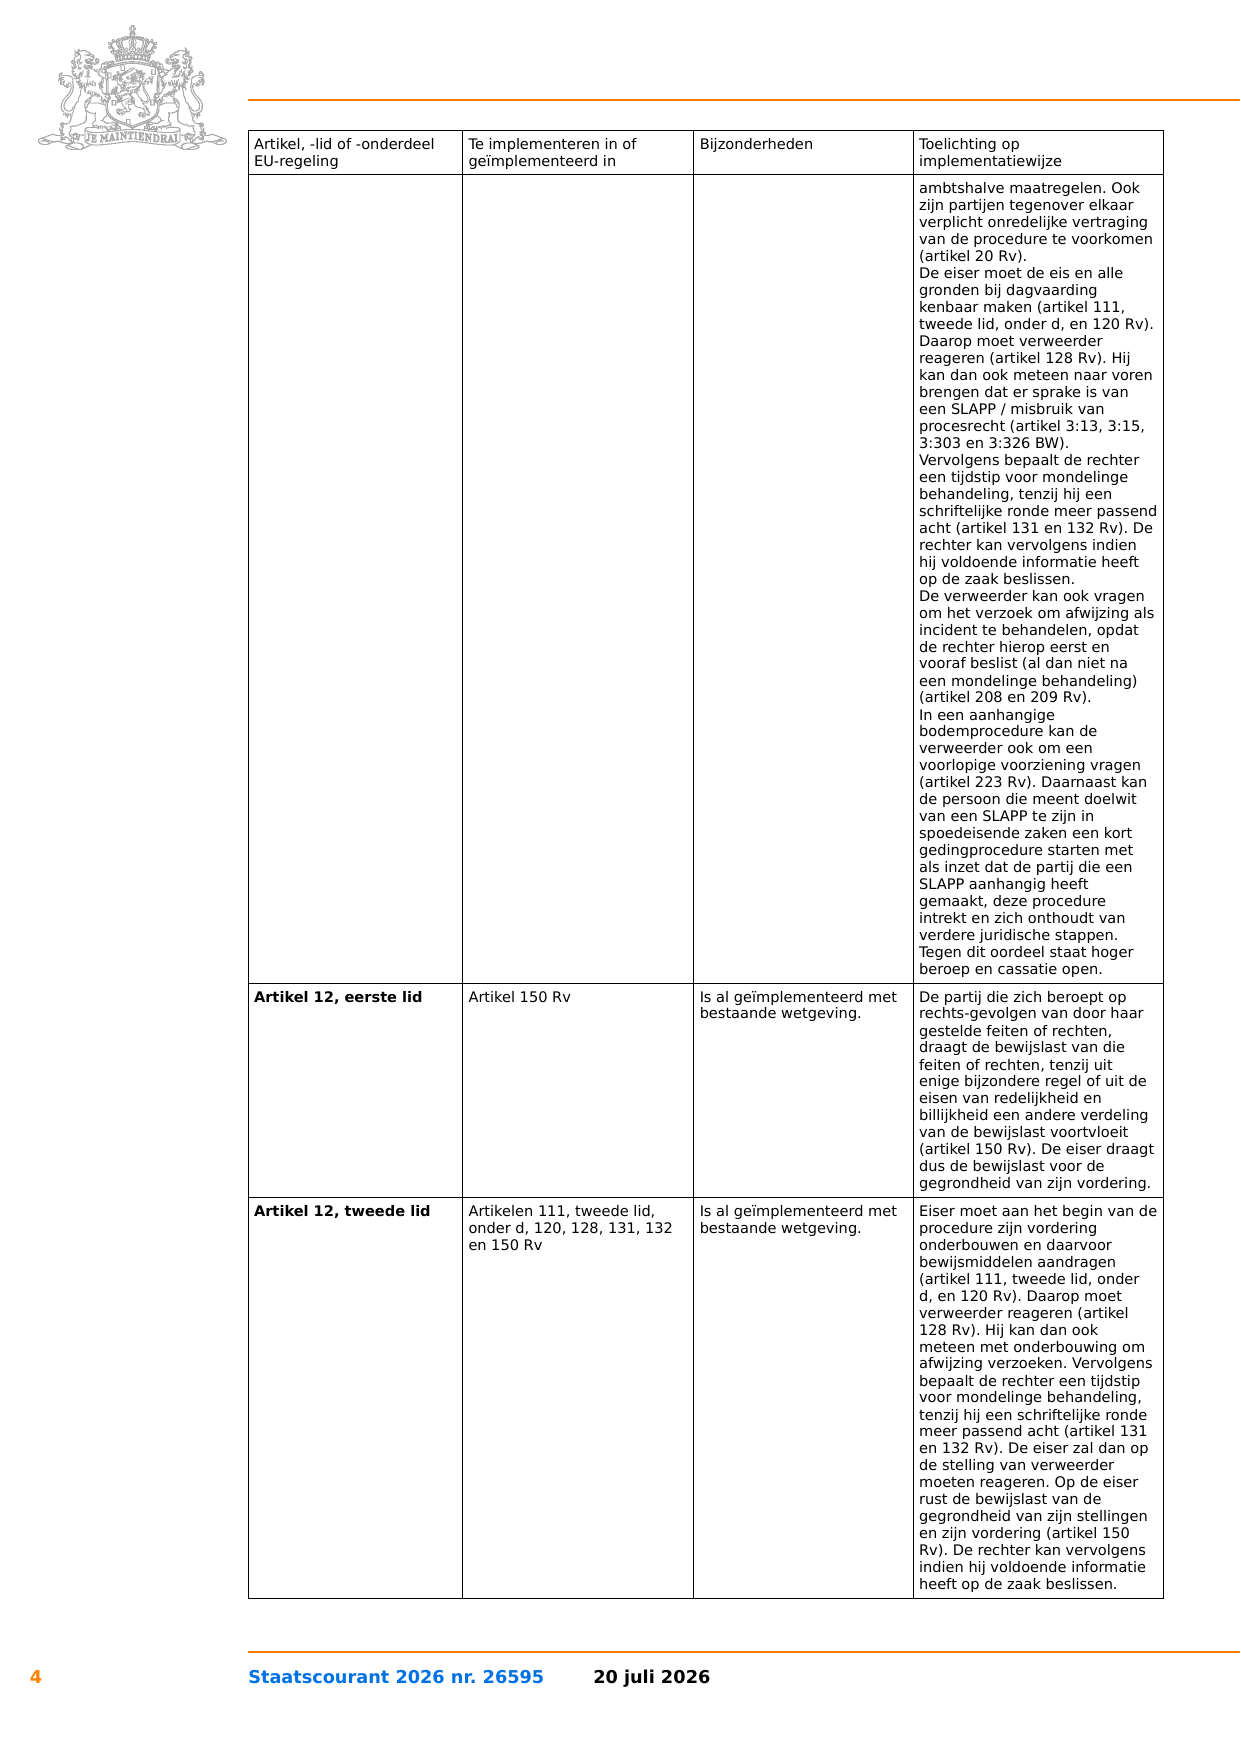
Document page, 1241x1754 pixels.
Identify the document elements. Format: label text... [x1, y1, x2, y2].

table_header Te implementeren in of geïmplementeerd in [463, 131, 693, 174]
table_header Bijzonderheden [694, 131, 913, 174]
table_cell [463, 175, 693, 983]
table_cell De partij die zich beroept op rechts-gevolgen van door haar gestelde feiten of rechten, draagt de bewijslast van die feiten of rechten, tenzij uit enige bijzondere regel of uit de eisen van redelijkheid en billijkheid een andere verdeling van de bewijslast voortvloeit (artikel 150 Rv). De eiser draagt dus de bewijslast voor de gegrondheid van zijn vordering. [914, 984, 1163, 1197]
table_cell Artikel 12, eerste lid [249, 984, 462, 1197]
table_cell Artikelen 111, tweede lid, onder d, 120, 128, 131, 132 en 150 Rv [463, 1198, 693, 1598]
picture [38, 25, 227, 150]
table_cell [249, 175, 462, 983]
table_cell Eiser moet aan het begin van de procedure zijn vordering onderbouwen en daarvoor bewijsmiddelen aandragen (artikel 111, tweede lid, onder d, en 120 Rv). Daarop moet verweerder reageren (artikel 128 Rv). Hij kan dan ook meteen met onderbouwing om afwijzing verzoeken. Vervolgens bepaalt de rechter een tijdstip voor mondelinge behandeling, tenzij hij een schriftelijke ronde meer passend acht (artikel 131 en 132 Rv). De eiser zal dan op de stelling van verweerder moeten reageren. Op de eiser rust de bewijslast van de gegrondheid van zijn stellingen en zijn vordering (artikel 150 Rv). De rechter kan vervolgens indien hij voldoende informatie heeft op de zaak beslissen. [914, 1198, 1163, 1598]
table_cell ambtshalve maatregelen. Ook zijn partijen tegenover elkaar verplicht onredelijke vertraging van de procedure te voorkomen (artikel 20 Rv). De eiser moet de eis en alle gronden bij dagvaarding kenbaar maken (artikel 111, tweede lid, onder d, en 120 Rv). Daarop moet verweerder reageren (artikel 128 Rv). Hij kan dan ook meteen naar voren brengen dat er sprake is van een SLAPP / misbruik van procesrecht (artikel 3:13, 3:15, 3:303 en 3:326 BW). Vervolgens bepaalt de rechter een tijdstip voor mondelinge behandeling, tenzij hij een schriftelijke ronde meer passend acht (artikel 131 en 132 Rv). De rechter kan vervolgens indien hij voldoende informatie heeft op de zaak beslissen. De verweerder kan ook vragen om het verzoek om afwijzing als incident te behandelen, opdat de rechter hierop eerst en vooraf beslist (al dan niet na een mondelinge behandeling) (artikel 208 en 209 Rv). In een aanhangige bodemprocedure kan de verweerder ook om een voorlopige voorziening vragen (artikel 223 Rv). Daarnaast kan de persoon die meent doelwit van een SLAPP te zijn in spoedeisende zaken een kort gedingprocedure starten met als inzet dat de partij die een SLAPP aanhangig heeft gemaakt, deze procedure intrekt en zich onthoudt van verdere juridische stappen. Tegen dit oordeel staat hoger beroep en cassatie open. [914, 175, 1163, 983]
table_header Toelichting op implementatiewijze [914, 131, 1163, 174]
table_cell Is al geïmplementeerd met bestaande wetgeving. [694, 984, 913, 1197]
table_cell Artikel 150 Rv [463, 984, 693, 1197]
table_header Artikel, -lid of -onderdeel EU-regeling [249, 131, 462, 174]
table_cell Is al geïmplementeerd met bestaande wetgeving. [694, 1198, 913, 1598]
table_cell Artikel 12, tweede lid [249, 1198, 462, 1598]
table_cell [694, 175, 913, 983]
